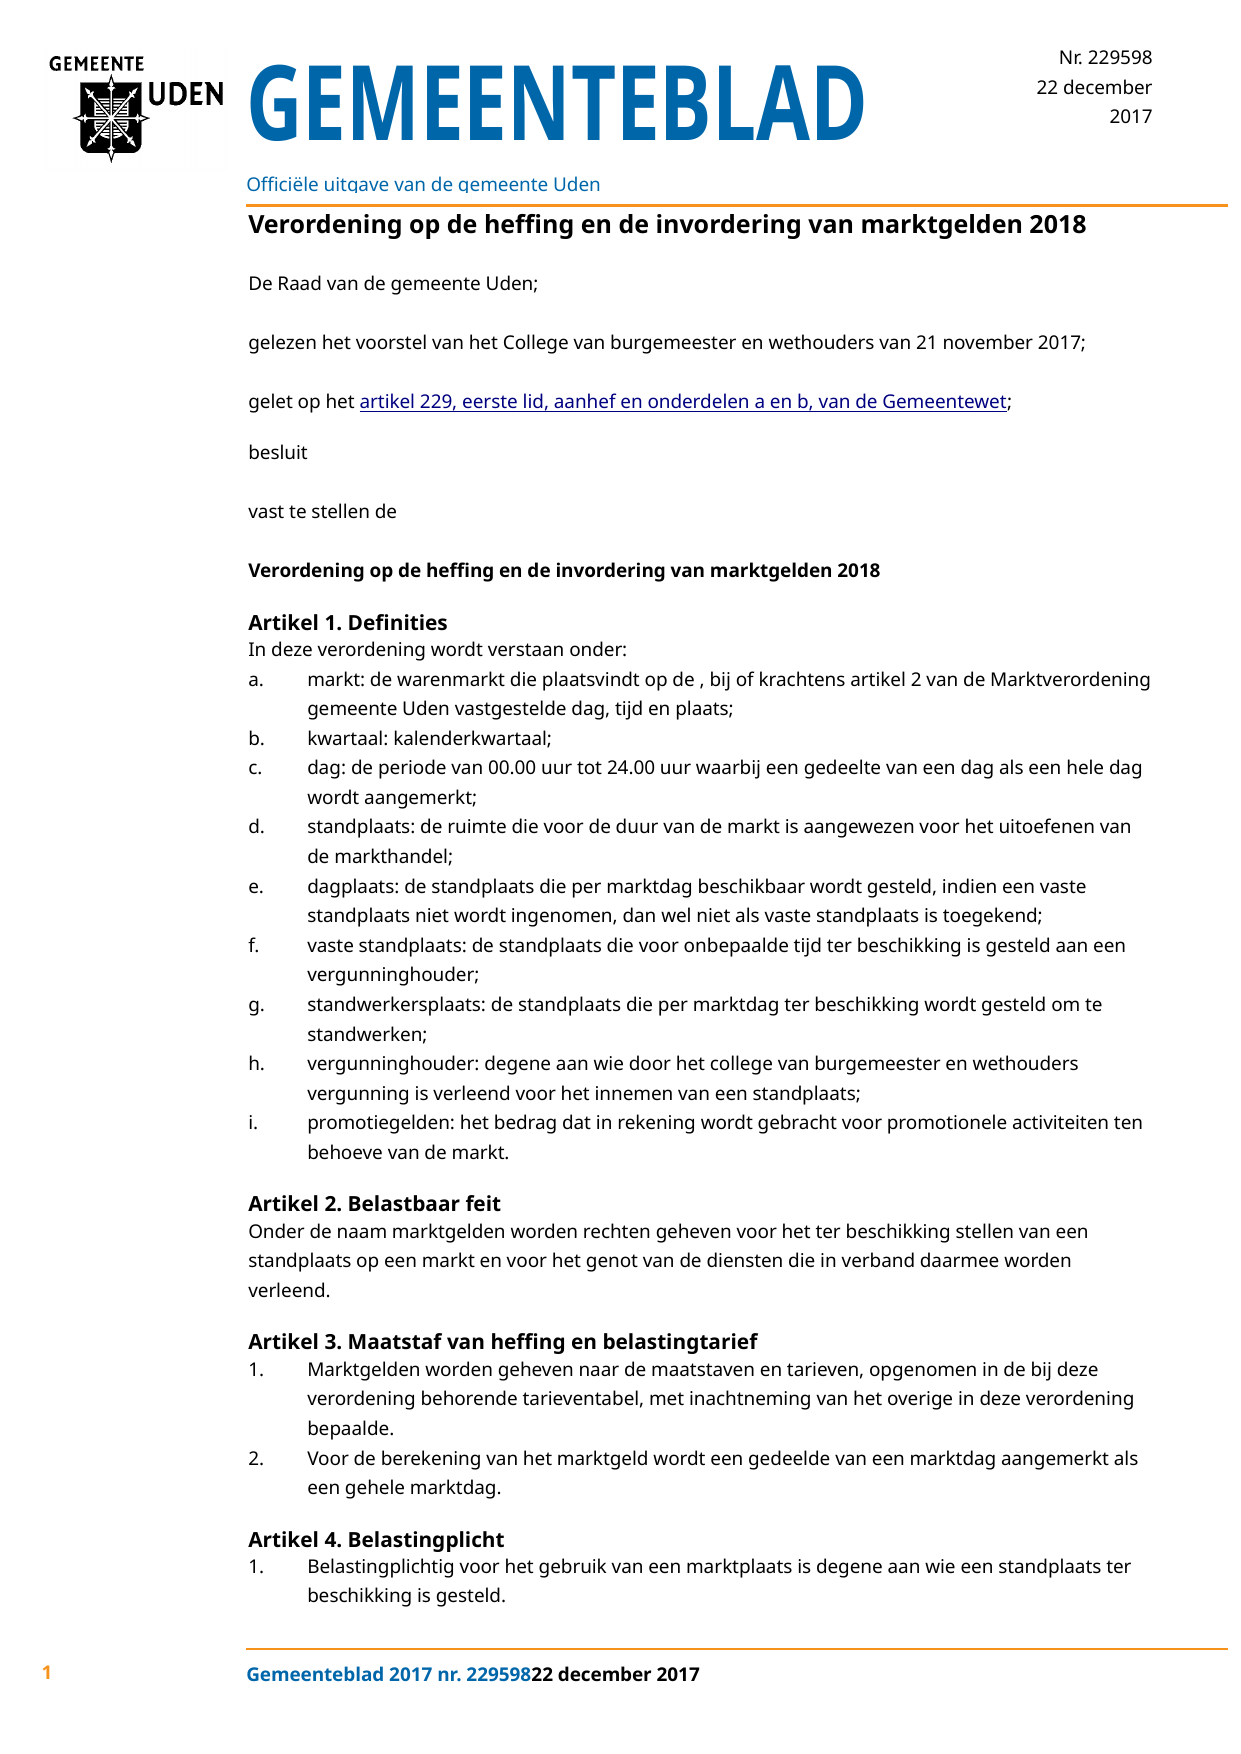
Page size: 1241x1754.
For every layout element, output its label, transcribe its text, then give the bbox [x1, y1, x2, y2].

list kwartaal: kalenderkwartaal; [248, 725, 1152, 751]
text Artikel 1. Definities [248, 608, 1152, 636]
picture [41, 47, 231, 172]
list standplaats: de ruimte die voor de duur van de markt is aangewezen voor het uitoefenen van de markthandel; [248, 814, 1152, 869]
list Belastingplichtig voor het gebruik van een marktplaats is degene aan wie een standplaats ter beschikking is gesteld. [248, 1553, 1152, 1608]
text Onder de naam marktgelden worden rechten geheven voor het ter beschikking stellen van een standplaats op een markt en voor het genot van de diensten die in verband daarmee worden verleend. [248, 1218, 1152, 1303]
text besluit [248, 439, 1152, 465]
list dagplaats: de standplaats die per marktdag beschikbaar wordt gesteld, indien een vaste standplaats niet wordt ingenomen, dan wel niet als vaste standplaats is toegekend; [248, 873, 1152, 928]
list standwerkersplaats: de standplaats die per marktdag ter beschikking wordt gesteld om te standwerken; [248, 991, 1152, 1046]
list vaste standplaats: de standplaats die voor onbepaalde tijd ter beschikking is gesteld aan een vergunninghouder; [248, 932, 1152, 987]
text Verordening op de heffing en de invordering van marktgelden 2018 [248, 207, 1152, 241]
list vergunninghouder: degene aan wie door het college van burgemeester en wethouders vergunning is verleend voor het innemen van een standplaats; [248, 1050, 1152, 1106]
list dag: de periode van 00.00 uur tot 24.00 uur waarbij een gedeelte van een dag als een hele dag wordt aangemerkt; [248, 754, 1152, 810]
text gelet op het artikel 229, eerste lid, aanhef en onderdelen a en b, van de Gemeentewet; [248, 389, 1152, 414]
list Voor de berekening van het marktgeld wordt een gedeelde van een marktdag aangemerkt als een gehele marktdag. [248, 1445, 1152, 1500]
list markt: de warenmarkt die plaatsvindt op de , bij of krachtens artikel 2 van de Marktverordening gemeente Uden vastgestelde dag, tijd en plaats; [248, 666, 1152, 721]
list promotiegelden: het bedrag dat in rekening wordt gebracht voor promotionele activiteiten ten behoeve van de markt. [248, 1109, 1152, 1165]
text Verordening op de heffing en de invordering van marktgelden 2018 [248, 557, 1152, 583]
text Artikel 2. Belastbaar feit [248, 1189, 1152, 1218]
list Marktgelden worden geheven naar de maatstaven en tarieven, opgenomen in de bij deze verordening behorende tarieventabel, met inachtneming van het overige in deze verordening bepaalde. [248, 1356, 1152, 1441]
text gelezen het voorstel van het College van burgemeester en wethouders van 21 november 2017; [248, 329, 1152, 355]
text vast te stellen de [248, 498, 1152, 524]
text De Raad van de gemeente Uden; [248, 270, 1152, 296]
text Artikel 3. Maatstaf van heffing en belastingtarief [248, 1327, 1152, 1356]
text In deze verordening wordt verstaan onder: [248, 636, 1152, 662]
text Artikel 4. Belastingplicht [248, 1525, 1152, 1553]
